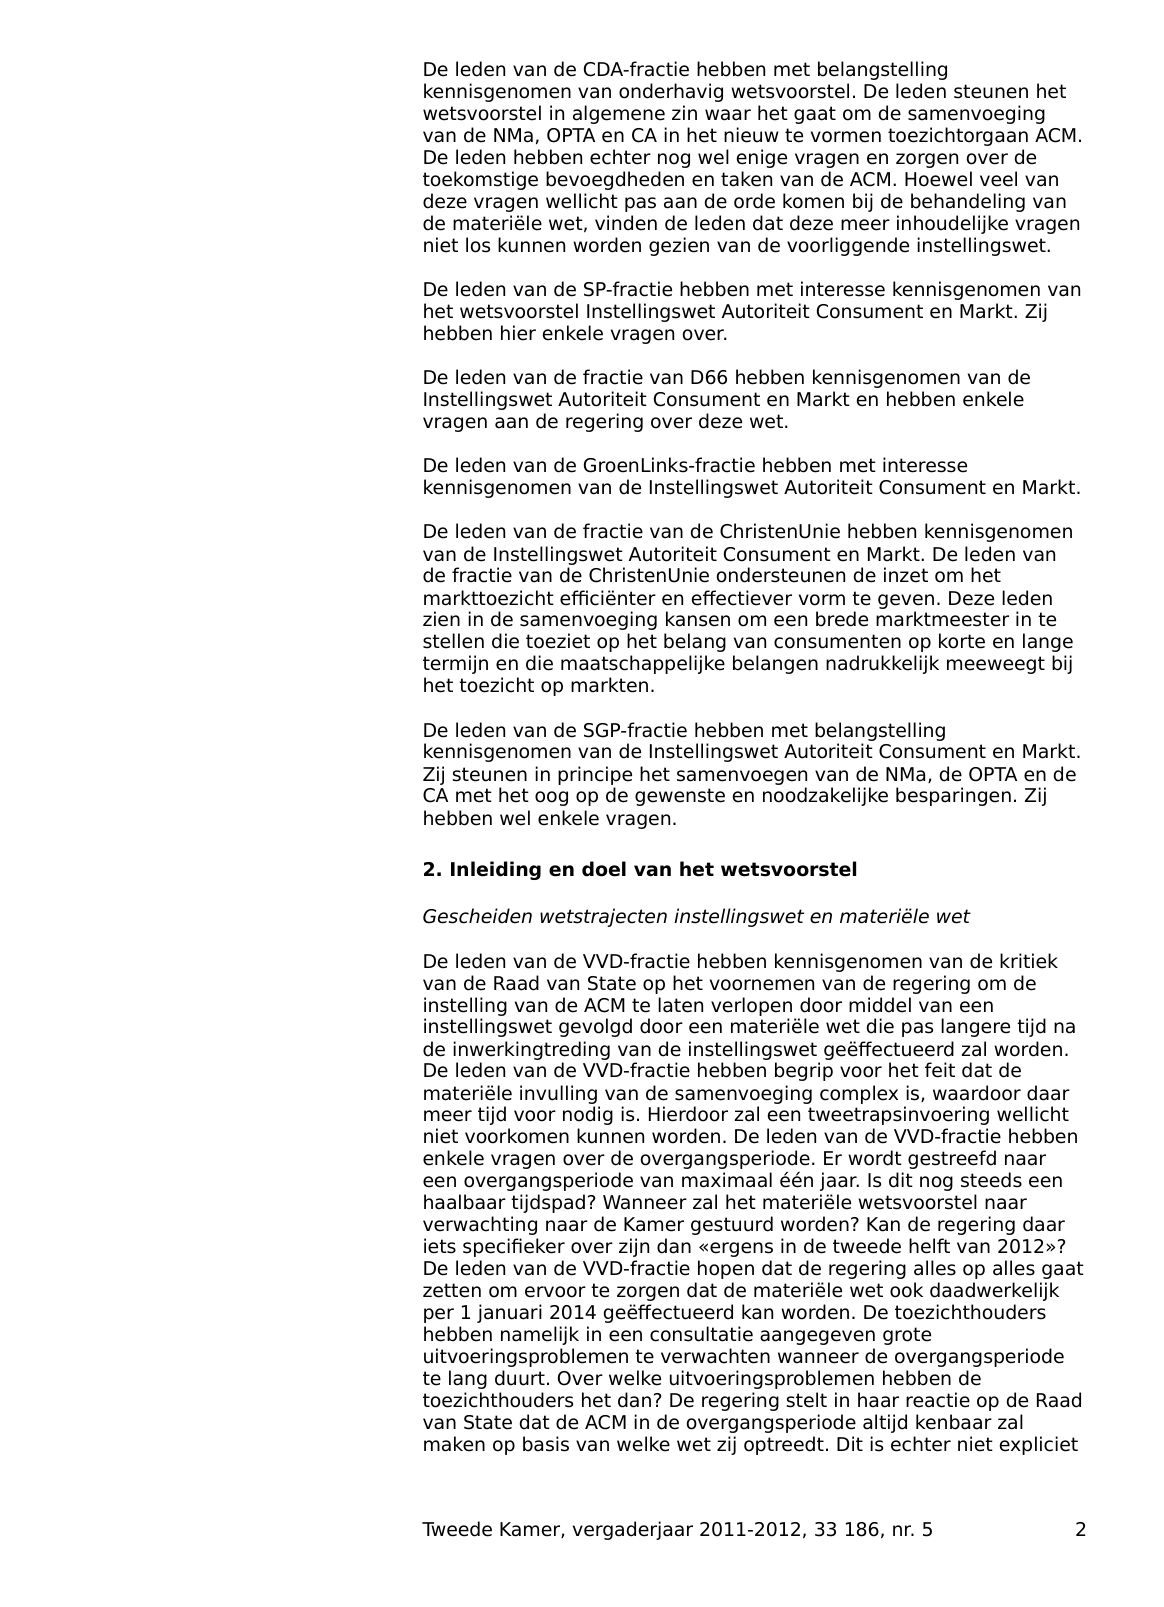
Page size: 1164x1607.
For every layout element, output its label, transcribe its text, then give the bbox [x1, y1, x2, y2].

text De leden van de GroenLinks-fractie hebben met interesse kennisgenomen van de Instellingswet Autoriteit Consument en Markt. [422, 455, 1087, 499]
subtitle 2. Inleiding en doel van het wetsvoorstel [422, 859, 1087, 881]
text De leden van de CDA-fractie hebben met belangstelling kennisgenomen van onderhavig wetsvoorstel. De leden steunen het wetsvoorstel in algemene zin waar het gaat om de samenvoeging van de NMa, OPTA en CA in het nieuw te vormen toezichtorgaan ACM. De leden hebben echter nog wel enige vragen en zorgen over de toekomstige bevoegdheden en taken van de ACM. Hoewel veel van deze vragen wellicht pas aan de orde komen bij de behandeling van de materiële wet, vinden de leden dat deze meer inhoudelijke vragen niet los kunnen worden gezien van de voorliggende instellingswet. [422, 59, 1087, 257]
text De leden van de SP-fractie hebben met interesse kennisgenomen van het wetsvoorstel Instellingswet Autoriteit Consument en Markt. Zij hebben hier enkele vragen over. [422, 279, 1087, 345]
text De leden van de SGP-fractie hebben met belangstelling kennisgenomen van de Instellingswet Autoriteit Consument en Markt. Zij steunen in principe het samenvoegen van de NMa, de OPTA en de CA met het oog op de gewenste en noodzakelijke besparingen. Zij hebben wel enkele vragen. [422, 719, 1087, 829]
subtitle Gescheiden wetstrajecten instellingswet en materiële wet [422, 906, 1087, 928]
text De leden van de VVD-fractie hebben kennisgenomen van de kritiek van de Raad van State op het voornemen van de regering om de instelling van de ACM te laten verlopen door middel van een instellingswet gevolgd door een materiële wet die pas langere tijd na de inwerkingtreding van de instellingswet geëffectueerd zal worden. De leden van de VVD-fractie hebben begrip voor het feit dat de materiële invulling van de samenvoeging complex is, waardoor daar meer tijd voor nodig is. Hierdoor zal een tweetrapsinvoering wellicht niet voorkomen kunnen worden. De leden van de VVD-fractie hebben enkele vragen over de overgangsperiode. Er wordt gestreefd naar een overgangsperiode van maximaal één jaar. Is dit nog steeds een haalbaar tijdspad? Wanneer zal het materiële wetsvoorstel naar verwachting naar de Kamer gestuurd worden? Kan de regering daar iets specifieker over zijn dan «ergens in de tweede helft van 2012»? De leden van de VVD-fractie hopen dat de regering alles op alles gaat zetten om ervoor te zorgen dat de materiële wet ook daadwerkelijk per 1 januari 2014 geëffectueerd kan worden. De toezichthouders hebben namelijk in een consultatie aangegeven grote uitvoeringsproblemen te verwachten wanneer de overgangsperiode te lang duurt. Over welke uitvoeringsproblemen hebben de toezichthouders het dan? De regering stelt in haar reactie op de Raad van State dat de ACM in de overgangsperiode altijd kenbaar zal maken op basis van welke wet zij optreedt. Dit is echter niet expliciet [422, 951, 1087, 1456]
text De leden van de fractie van de ChristenUnie hebben kennisgenomen van de Instellingswet Autoriteit Consument en Markt. De leden van de fractie van de ChristenUnie ondersteunen de inzet om het markttoezicht efficiënter en effectiever vorm te geven. Deze leden zien in de samenvoeging kansen om een brede marktmeester in te stellen die toeziet op het belang van consumenten op korte en lange termijn en die maatschappelijke belangen nadrukkelijk meeweegt bij het toezicht op markten. [422, 521, 1087, 697]
text De leden van de fractie van D66 hebben kennisgenomen van de Instellingswet Autoriteit Consument en Markt en hebben enkele vragen aan de regering over deze wet. [422, 367, 1087, 433]
